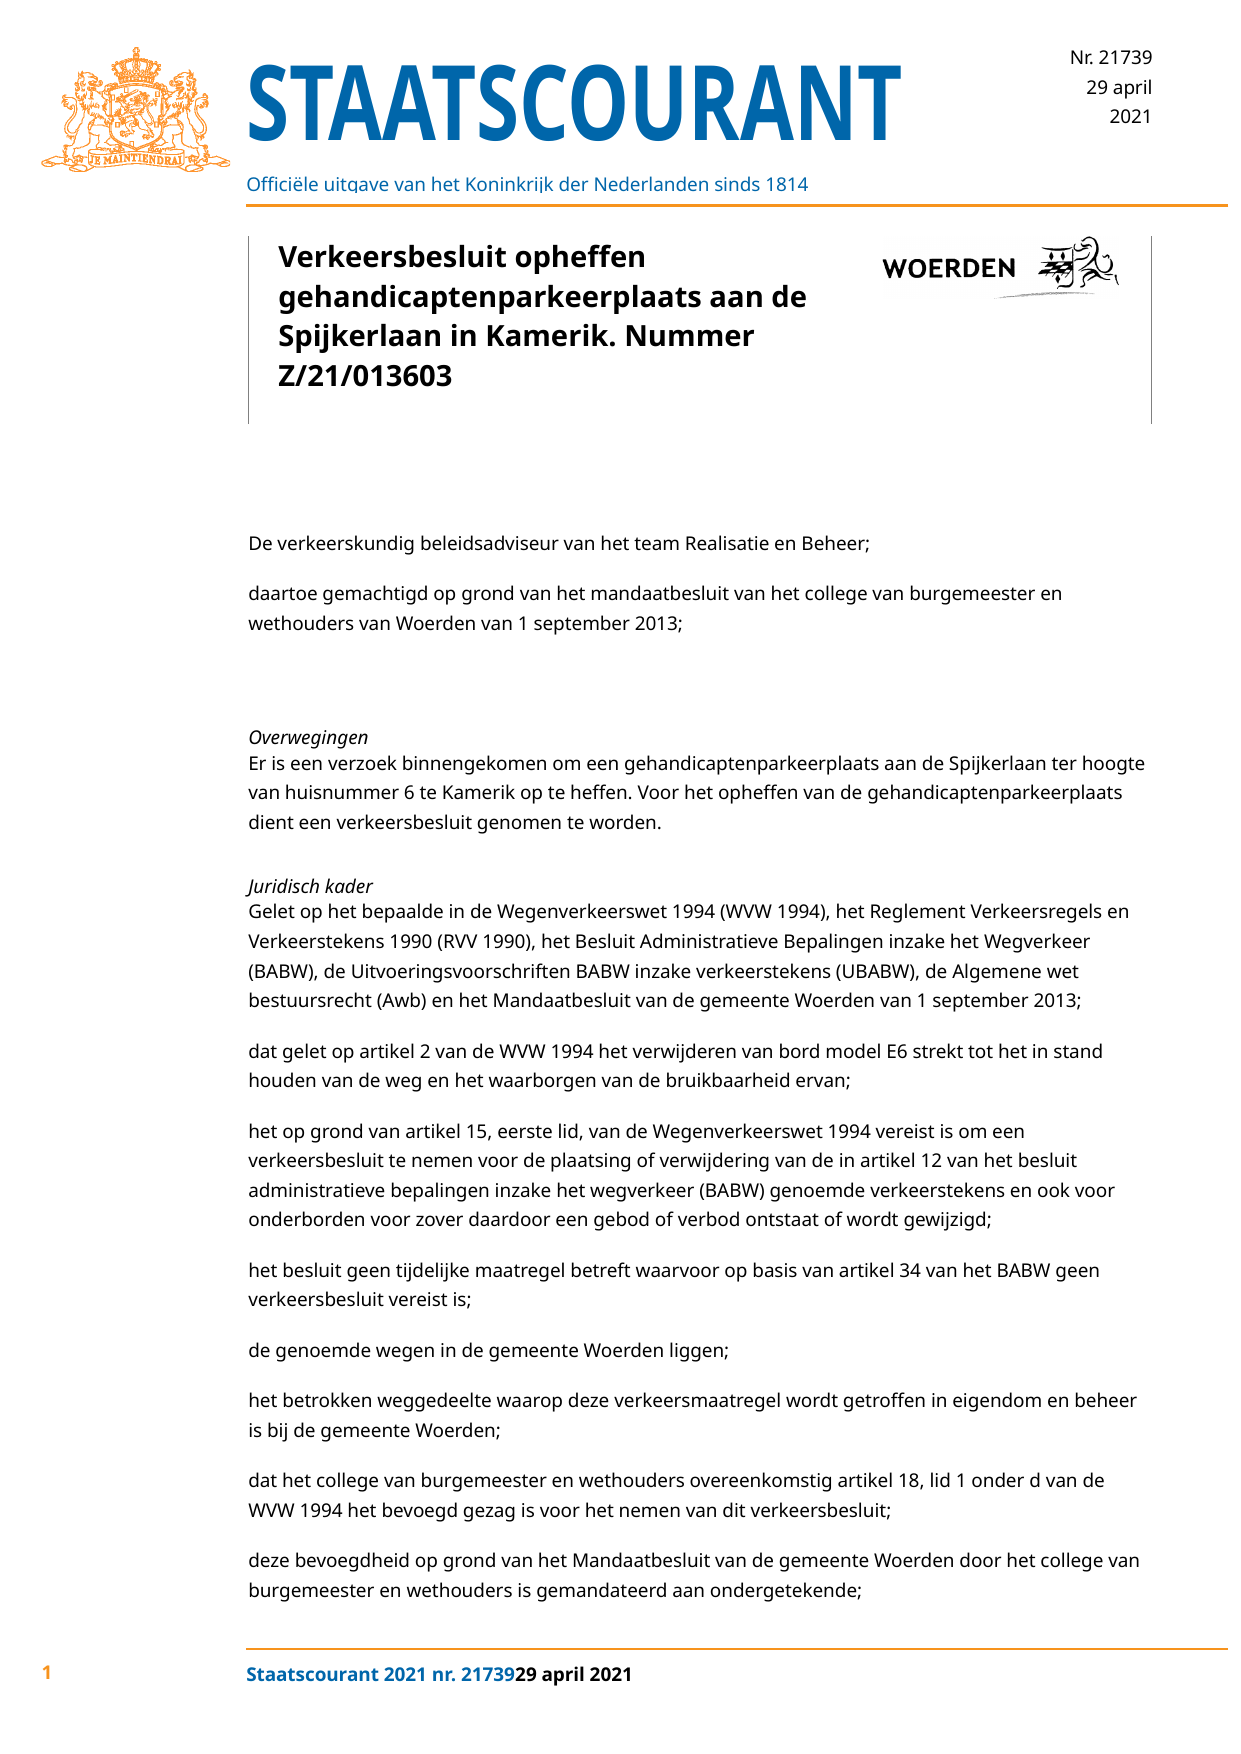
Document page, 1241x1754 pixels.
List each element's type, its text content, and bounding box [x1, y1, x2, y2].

picture [882, 236, 1119, 299]
text deze bevoegdheid op grond van het Mandaatbesluit van de gemeente Woerden door het college van burgemeester en wethouders is gemandateerd aan ondergetekende; [248, 1547, 1152, 1603]
text De verkeerskundig beleidsadviseur van het team Realisatie en Beheer; [248, 530, 1152, 556]
picture [41, 47, 231, 172]
text Er is een verzoek binnengekomen om een gehandicaptenparkeerplaats aan de Spijkerlaan ter hoogte van huisnummer 6 te Kamerik op te heffen. Voor het opheffen van de gehandicaptenparkeerplaats dient een verkeersbesluit genomen te worden. [248, 750, 1152, 835]
table_header [850, 236, 1151, 424]
text daartoe gemachtigd op grond van het mandaatbesluit van het college van burgemeester en wethouders van Woerden van 1 september 2013; [248, 580, 1152, 636]
text het besluit geen tijdelijke maatregel betreft waarvoor op basis van artikel 34 van het BABW geen verkeersbesluit vereist is; [248, 1257, 1152, 1312]
text het op grond van artikel 15, eerste lid, van de Wegenverkeerswet 1994 vereist is om een verkeersbesluit te nemen voor de plaatsing of verwijdering van de in artikel 12 van het besluit administratieve bepalingen inzake het wegverkeer (BABW) genoemde verkeerstekens en ook voor onderborden voor zover daardoor een gebod of verbod ontstaat of wordt gewijzigd; [248, 1118, 1152, 1232]
text Gelet op het bepaalde in de Wegenverkeerswet 1994 (WVW 1994), het Reglement Verkeersregels en Verkeerstekens 1990 (RVV 1990), het Besluit Administratieve Bepalingen inzake het Wegverkeer (BABW), de Uitvoeringsvoorschriften BABW inzake verkeerstekens (UBABW), de Algemene wet bestuursrecht (Awb) en het Mandaatbesluit van de gemeente Woerden van 1 september 2013; [248, 899, 1152, 1013]
text Juridisch kader [248, 873, 1152, 899]
table_header Verkeersbesluit opheffen gehandicaptenparkeerplaats aan de Spijkerlaan in Kamerik. Nummer Z/21/013603 [249, 236, 850, 424]
text de genoemde wegen in de gemeente Woerden liggen; [248, 1337, 1152, 1363]
text Overwegingen [248, 724, 1152, 750]
text dat gelet op artikel 2 van de WVW 1994 het verwijderen van bord model E6 strekt tot het in stand houden van de weg en het waarborgen van de bruikbaarheid ervan; [248, 1038, 1152, 1093]
text dat het college van burgemeester en wethouders overeenkomstig artikel 18, lid 1 onder d van de WVW 1994 het bevoegd gezag is voor het nemen van dit verkeersbesluit; [248, 1467, 1152, 1523]
text het betrokken weggedeelte waarop deze verkeersmaatregel wordt getroffen in eigendom en beheer is bij de gemeente Woerden; [248, 1387, 1152, 1443]
